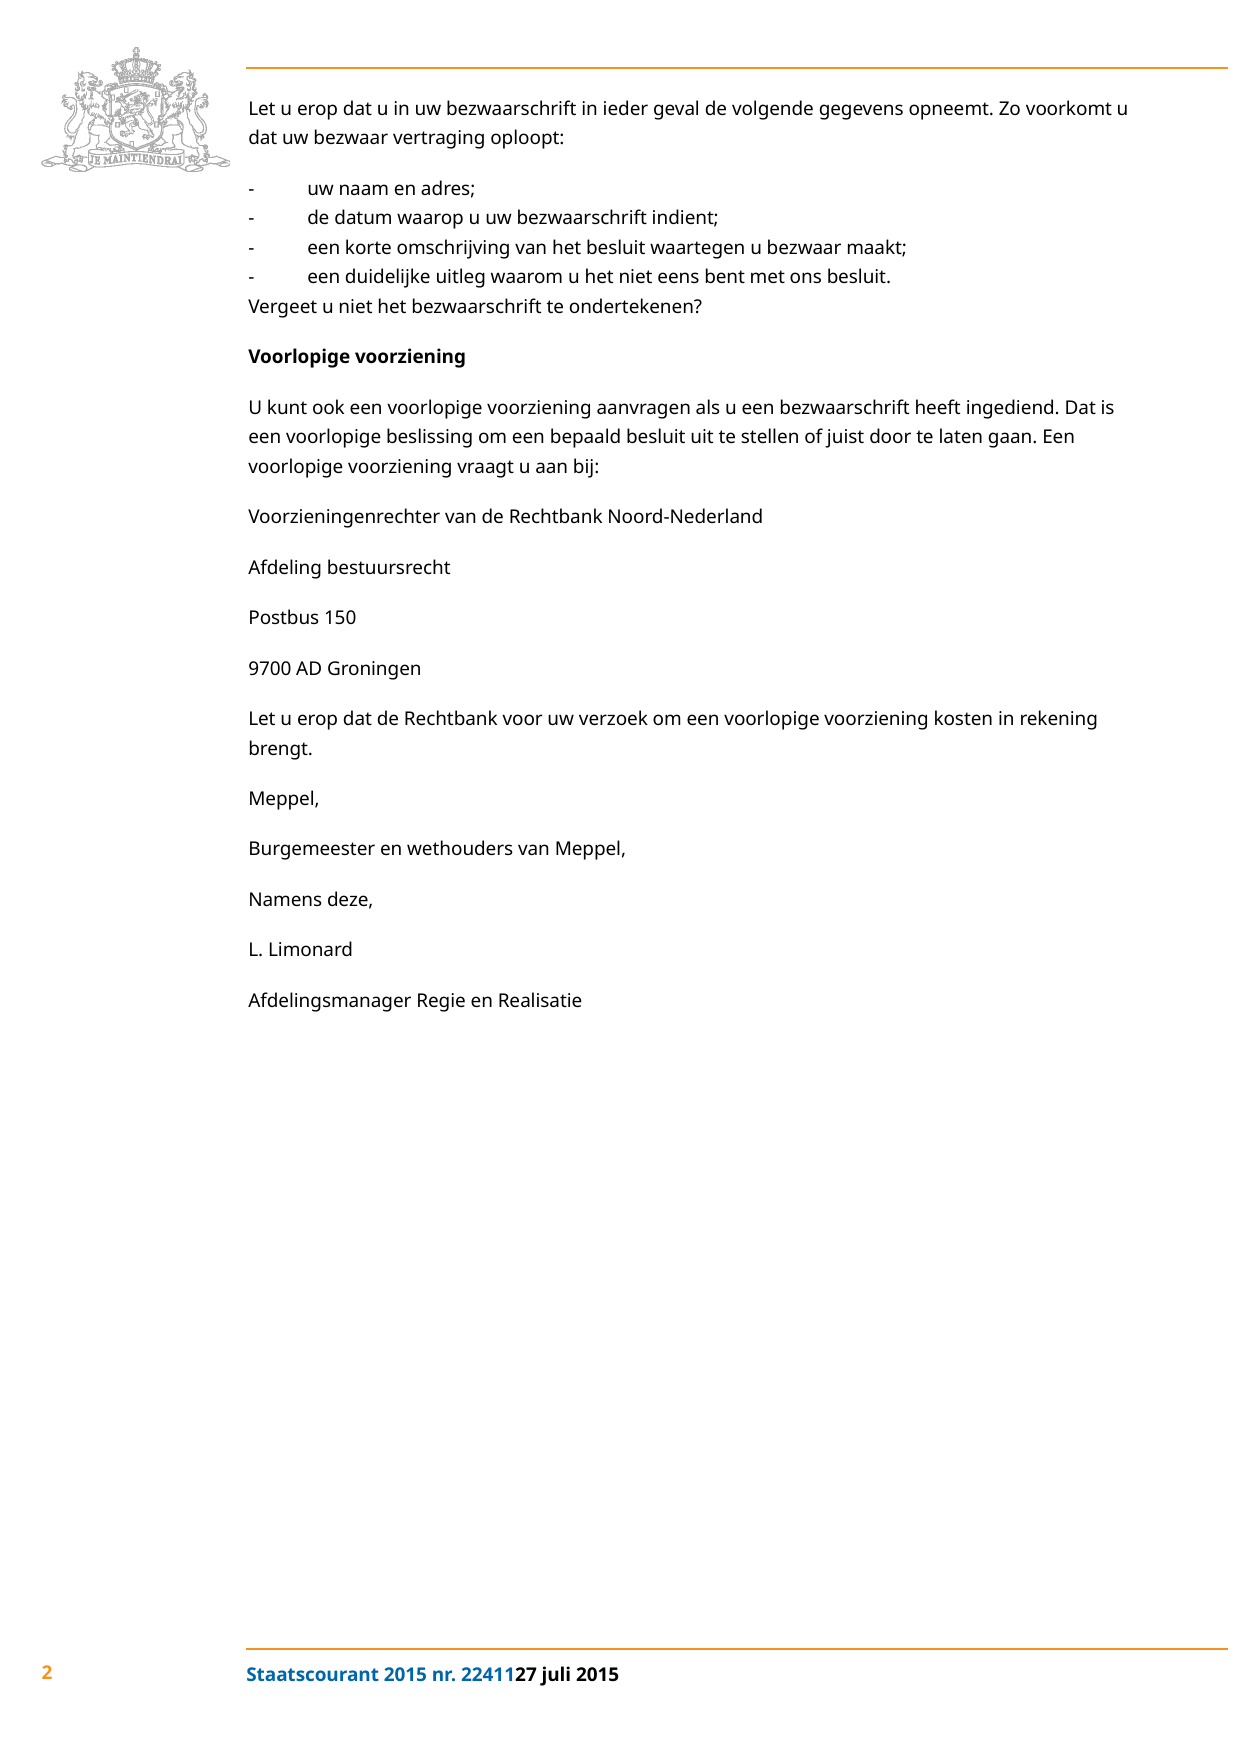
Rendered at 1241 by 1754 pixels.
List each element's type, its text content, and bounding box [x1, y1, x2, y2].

list uw naam en adres; [248, 175, 1152, 201]
text Burgemeester en wethouders van Meppel, [248, 836, 1152, 861]
text Let u erop dat de Rechtbank voor uw verzoek om een voorlopige voorziening kosten in rekening brengt. [248, 705, 1152, 761]
text L. Limonard [248, 936, 1152, 962]
text 9700 AD Groningen [248, 655, 1152, 681]
list de datum waarop u uw bezwaarschrift indient; [248, 204, 1152, 230]
picture [41, 47, 231, 172]
text Voorzieningenrechter van de Rechtbank Noord-Nederland [248, 503, 1152, 529]
text Afdeling bestuursrecht [248, 554, 1152, 580]
text Postbus 150 [248, 604, 1152, 630]
text Let u erop dat u in uw bezwaarschrift in ieder geval de volgende gegevens opneemt. Zo voorkomt u dat uw bezwaar vertraging oploopt: [248, 95, 1152, 150]
text Afdelingsmanager Regie en Realisatie [248, 987, 1152, 1013]
text Meppel, [248, 785, 1152, 811]
text Vergeet u niet het bezwaarschrift te ondertekenen? [248, 293, 1152, 319]
list een korte omschrijving van het besluit waartegen u bezwaar maakt; [248, 234, 1152, 260]
text Voorlopige voorziening [248, 343, 1152, 369]
list een duidelijke uitleg waarom u het niet eens bent met ons besluit. [248, 263, 1152, 289]
text U kunt ook een voorlopige voorziening aanvragen als u een bezwaarschrift heeft ingediend. Dat is een voorlopige beslissing om een bepaald besluit uit te stellen of juist door te laten gaan. Een voorlopige voorziening vraagt u aan bij: [248, 394, 1152, 479]
text Namens deze, [248, 886, 1152, 912]
